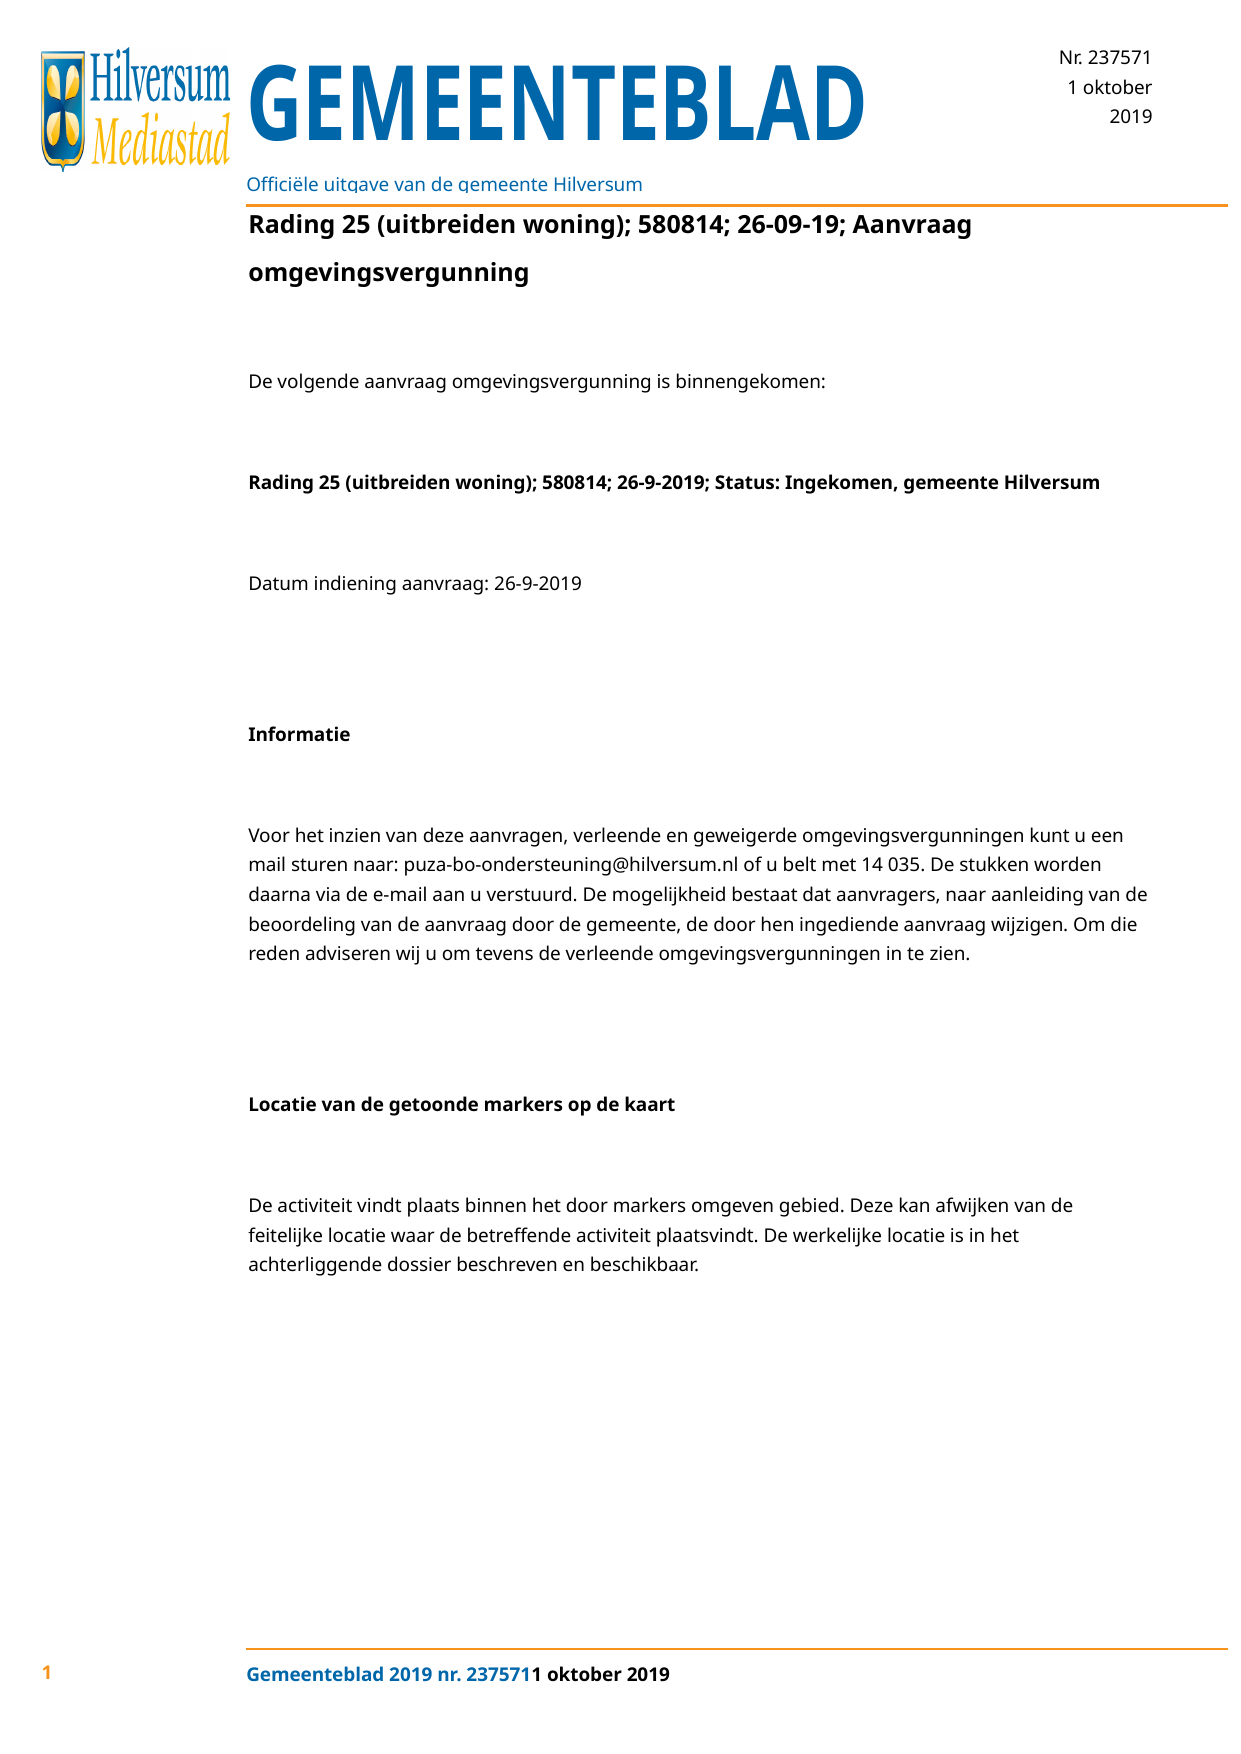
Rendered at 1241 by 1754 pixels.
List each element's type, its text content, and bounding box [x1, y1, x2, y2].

text Voor het inzien van deze aanvragen, verleende en geweigerde omgevingsvergunningen kunt u een mail sturen naar: puza-bo-ondersteuning@hilversum.nl of u belt met 14 035. De stukken worden daarna via de e-mail aan u verstuurd. De mogelijkheid bestaat dat aanvragers, naar aanleiding van de beoordeling van de aanvraag door de gemeente, de door hen ingediende aanvraag wijzigen. Om die reden adviseren wij u om tevens de verleende omgevingsvergunningen in te zien. [248, 822, 1152, 966]
text De volgende aanvraag omgevingsvergunning is binnengekomen: [248, 368, 1152, 394]
text Rading 25 (uitbreiden woning); 580814; 26-9-2019; Status: Ingekomen, gemeente Hilversum [248, 469, 1152, 495]
text De activiteit vindt plaats binnen het door markers omgeven gebied. Deze kan afwijken van de feitelijke locatie waar de betreffende activiteit plaatsvindt. De werkelijke locatie is in het achterliggende dossier beschreven en beschikbaar. [248, 1192, 1152, 1277]
text Informatie [248, 721, 1152, 747]
text Datum indiening aanvraag: 26-9-2019 [248, 570, 1152, 596]
text Rading 25 (uitbreiden woning); 580814; 26-09-19; Aanvraag omgevingsvergunning [248, 207, 1152, 288]
picture [41, 47, 231, 172]
text Locatie van de getoonde markers op de kaart [248, 1092, 1152, 1117]
